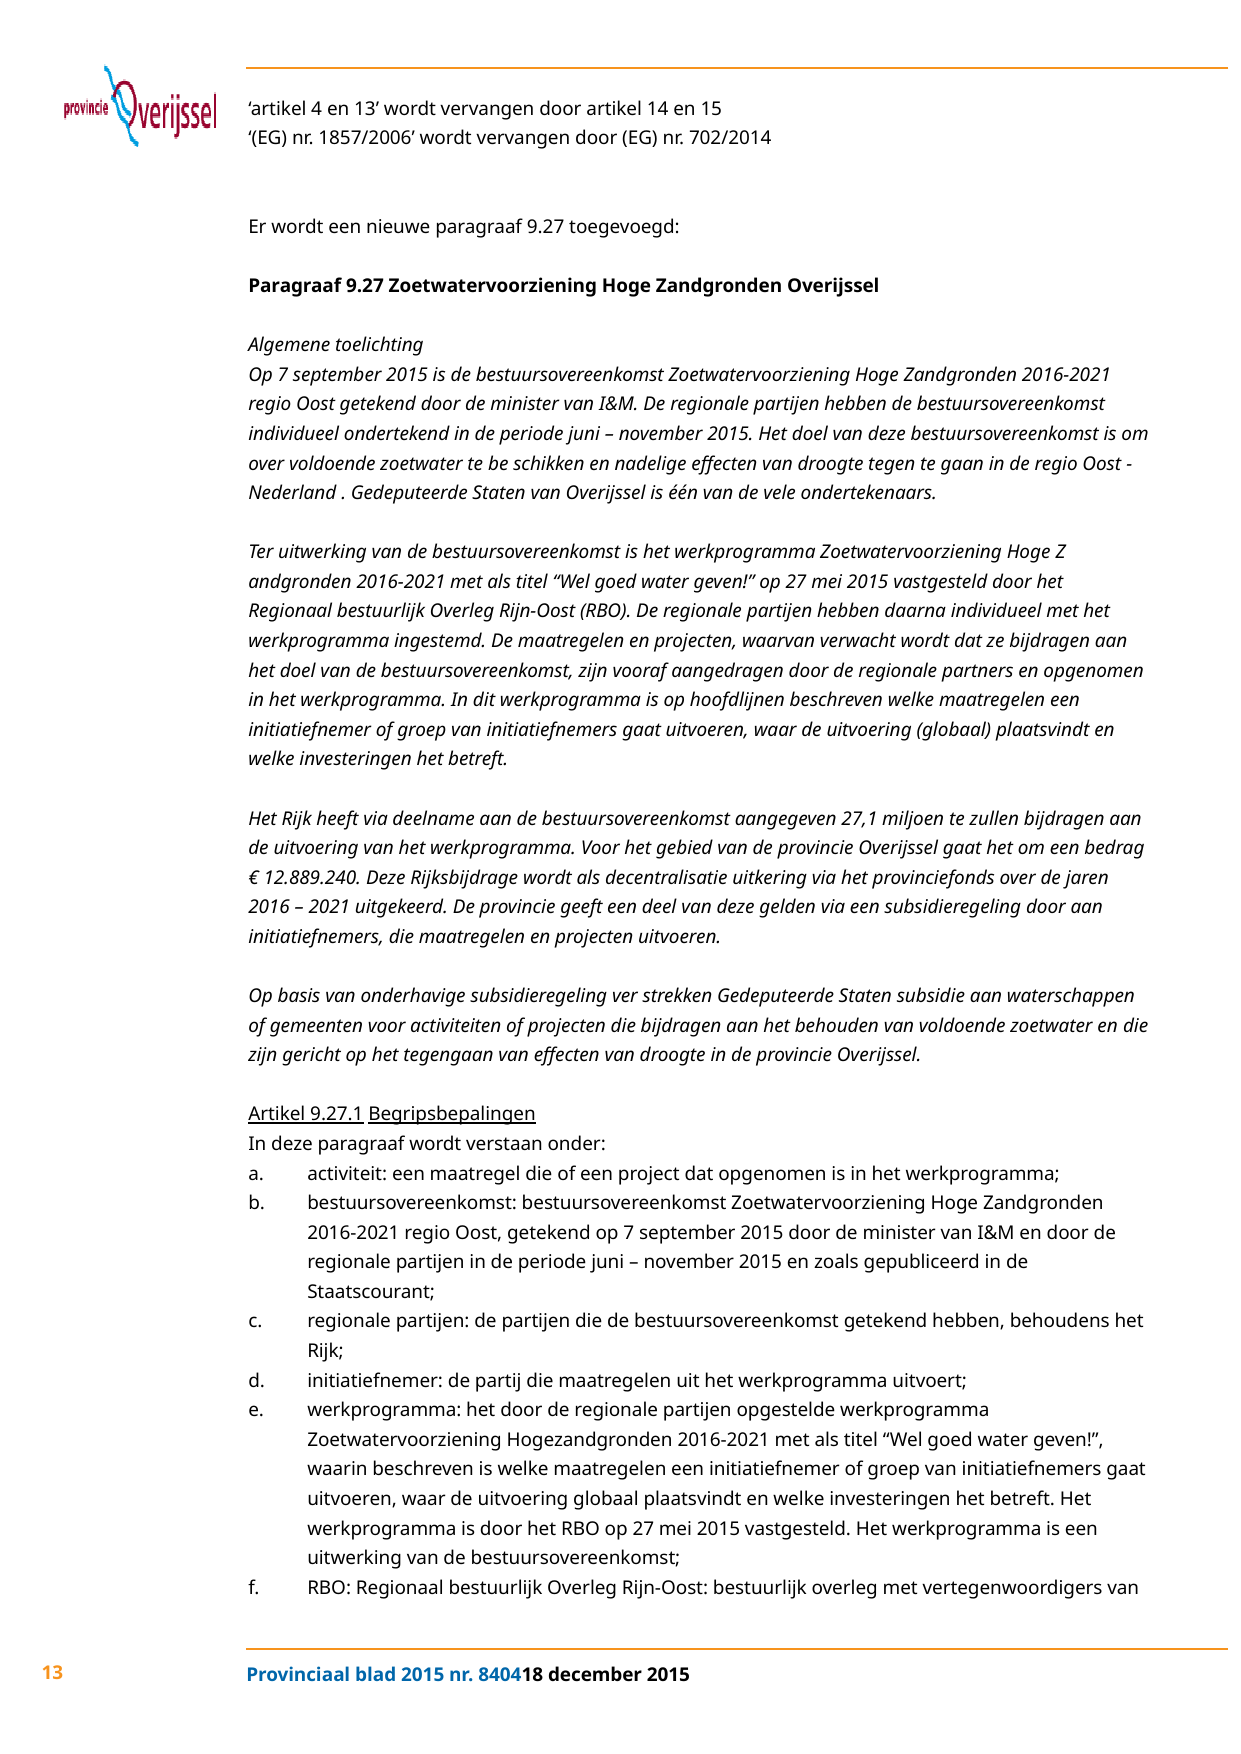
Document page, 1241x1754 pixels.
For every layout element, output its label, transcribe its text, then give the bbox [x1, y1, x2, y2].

text Er wordt een nieuwe paragraaf 9.27 toegevoegd: [248, 213, 1152, 239]
list bestuursovereenkomst: bestuursovereenkomst Zoetwatervoorziening Hoge Zandgronden 2016-2021 regio Oost, getekend op 7 september 2015 door de minister van I&M en door de regionale partijen in de periode juni – november 2015 en zoals gepubliceerd in de Staatscourant; [248, 1189, 1152, 1304]
text Algemene toelichting [248, 331, 1152, 357]
text Op basis van onderhavige subsidieregeling ver strekken Gedeputeerde Staten subsidie aan waterschappen of gemeenten voor activiteiten of projecten die bijdragen aan het behouden van voldoende zoetwater en die zijn gericht op het tegengaan van effecten van droogte in de provincie Overijssel. [248, 982, 1152, 1067]
text Op 7 september 2015 is de bestuursovereenkomst Zoetwatervoorziening Hoge Zandgronden 2016-2021 regio Oost getekend door de minister van I&M. De regionale partijen hebben de bestuursovereenkomst individueel ondertekend in de periode juni – november 2015. Het doel van deze bestuursovereenkomst is om over voldoende zoetwater te be schikken en nadelige effecten van droogte tegen te gaan in de regio Oost -Nederland . Gedeputeerde Staten van Overijssel is één van de vele ondertekenaars. [248, 361, 1152, 505]
list werkprogramma: het door de regionale partijen opgestelde werkprogramma Zoetwatervoorziening Hogezandgronden 2016-2021 met als titel “Wel goed water geven!”, waarin beschreven is welke maatregelen een initiatiefnemer of groep van initiatiefnemers gaat uitvoeren, waar de uitvoering globaal plaatsvindt en welke investeringen het betreft. Het werkprogramma is door het RBO op 27 mei 2015 vastgesteld. Het werkprogramma is een uitwerking van de bestuursovereenkomst; [248, 1396, 1152, 1570]
picture [41, 47, 231, 172]
text ‘(EG) nr. 1857/2006’ wordt vervangen door (EG) nr. 702/2014 [248, 124, 1152, 150]
list regionale partijen: de partijen die de bestuursovereenkomst getekend hebben, behoudens het Rijk; [248, 1308, 1152, 1363]
list initiatiefnemer: de partij die maatregelen uit het werkprogramma uitvoert; [248, 1367, 1152, 1393]
text Artikel 9.27.1 Begripsbepalingen [248, 1101, 1152, 1126]
text ‘artikel 4 en 13’ wordt vervangen door artikel 14 en 15 [248, 95, 1152, 121]
text Ter uitwerking van de bestuursovereenkomst is het werkprogramma Zoetwatervoorziening Hoge Z andgronden 2016-2021 met als titel “Wel goed water geven!” op 27 mei 2015 vastgesteld door het Regionaal bestuurlijk Overleg Rijn-Oost (RBO). De regionale partijen hebben daarna individueel met het werkprogramma ingestemd. De maatregelen en projecten, waarvan verwacht wordt dat ze bijdragen aan het doel van de bestuursovereenkomst, zijn vooraf aangedragen door de regionale partners en opgenomen in het werkprogramma. In dit werkprogramma is op hoofdlijnen beschreven welke maatregelen een initiatiefnemer of groep van initiatiefnemers gaat uitvoeren, waar de uitvoering (globaal) plaatsvindt en welke investeringen het betreft. [248, 538, 1152, 771]
text Paragraaf 9.27 Zoetwatervoorziening Hoge Zandgronden Overijssel [248, 272, 1152, 298]
text Het Rijk heeft via deelname aan de bestuursovereenkomst aangegeven 27,1 miljoen te zullen bijdragen aan de uitvoering van het werkprogramma. Voor het gebied van de provincie Overijssel gaat het om een bedrag € 12.889.240. Deze Rijksbijdrage wordt als decentralisatie uitkering via het provinciefonds over de jaren 2016 – 2021 uitgekeerd. De provincie geeft een deel van deze gelden via een subsidieregeling door aan initiatiefnemers, die maatregelen en projecten uitvoeren. [248, 805, 1152, 949]
list activiteit: een maatregel die of een project dat opgenomen is in het werkprogramma; [248, 1160, 1152, 1186]
list RBO: Regionaal bestuurlijk Overleg Rijn-Oost: bestuurlijk overleg met vertegenwoordigers van [248, 1574, 1152, 1600]
text In deze paragraaf wordt verstaan onder: [248, 1130, 1152, 1156]
